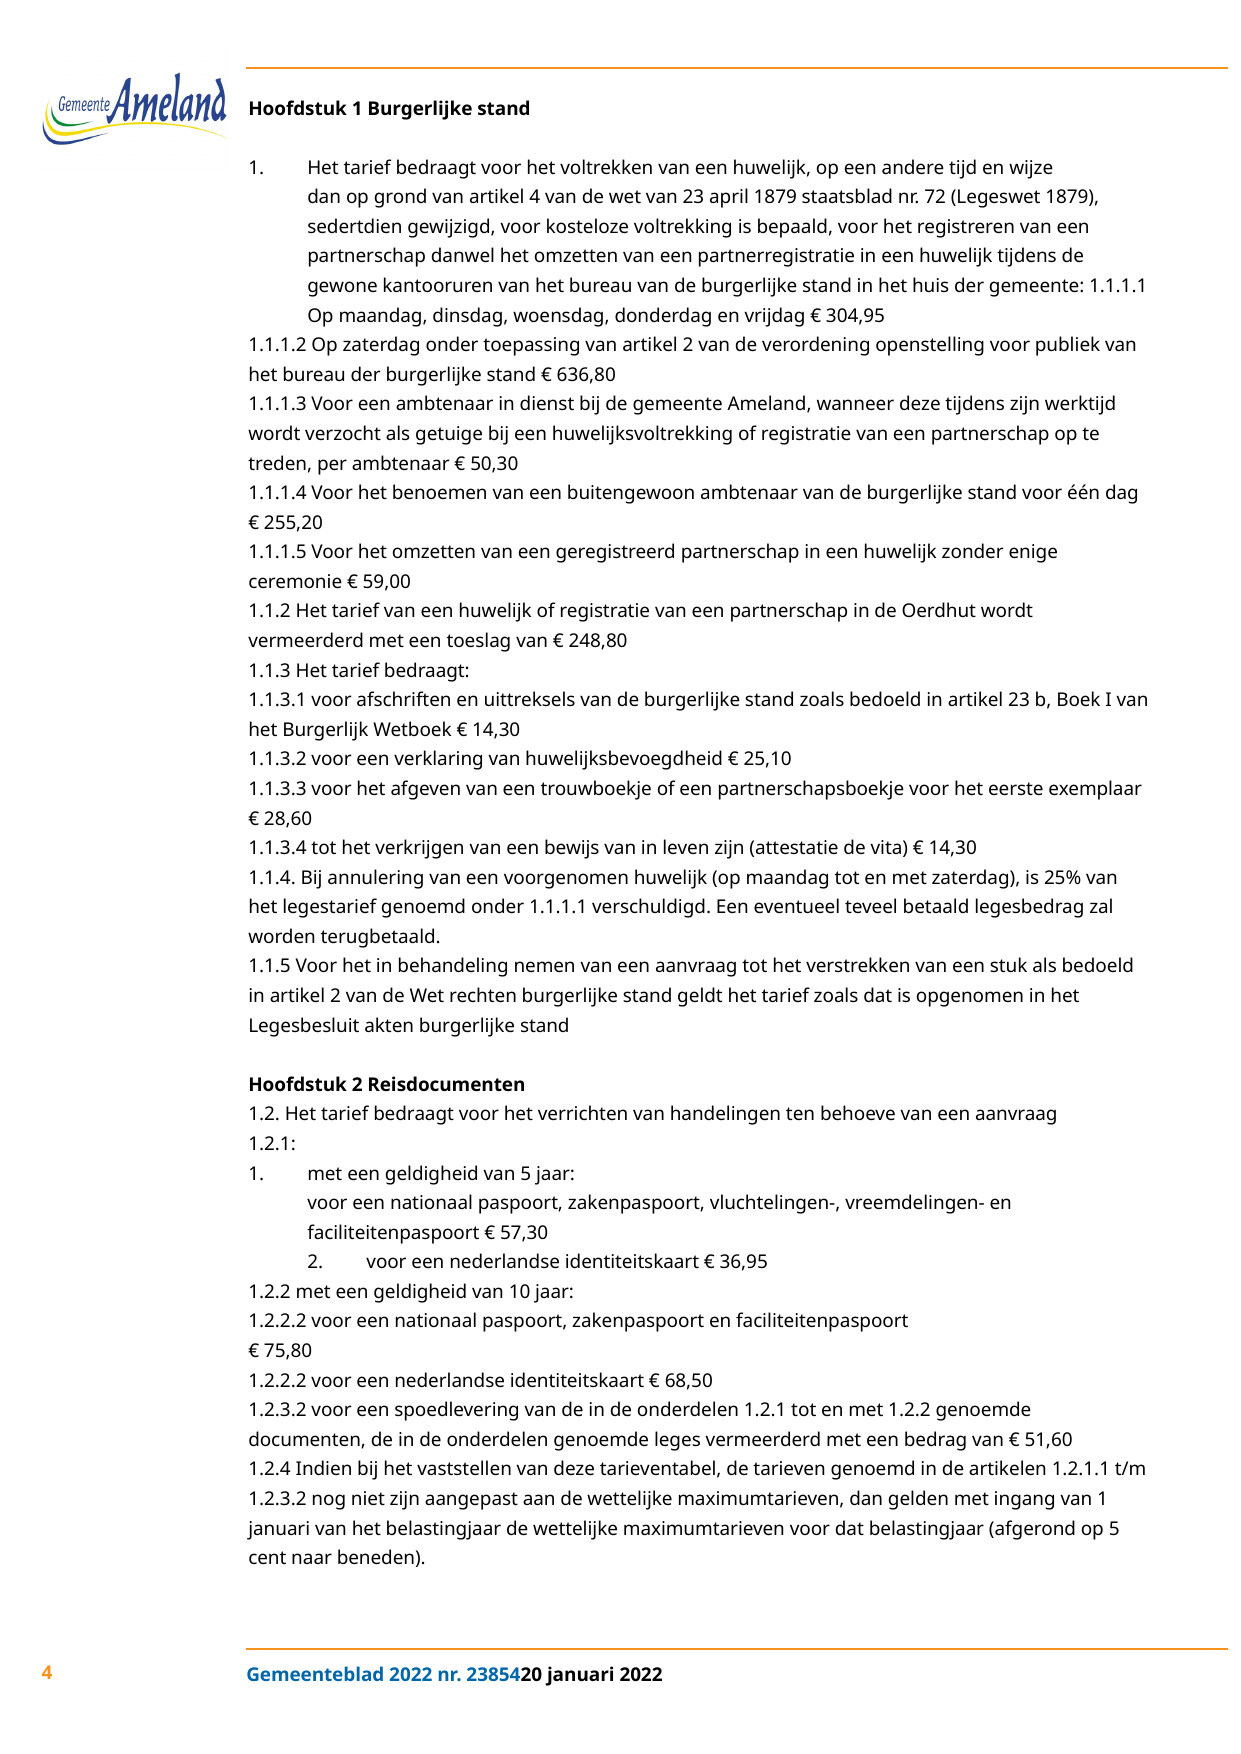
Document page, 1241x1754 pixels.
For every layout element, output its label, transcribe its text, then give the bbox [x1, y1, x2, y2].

text 1.1.4. Bij annulering van een voorgenomen huwelijk (op maandag tot en met zaterdag), is 25% van het legestarief genoemd onder 1.1.1.1 verschuldigd. Een eventueel teveel betaald legesbedrag zal worden terugbetaald. [248, 864, 1152, 949]
picture [41, 47, 231, 172]
text 1.2.2 met een geldigheid van 10 jaar: [248, 1278, 1152, 1304]
text 1.2.1: [248, 1130, 1152, 1156]
text 1.1.3.1 voor afschriften en uittreksels van de burgerlijke stand zoals bedoeld in artikel 23 b, Boek I van het Burgerlijk Wetboek € 14,30 [248, 686, 1152, 742]
text 1.2.2.2 voor een nederlandse identiteitskaart € 68,50 [248, 1367, 1152, 1393]
text 1.2. Het tarief bedraagt voor het verrichten van handelingen ten behoeve van een aanvraag [248, 1101, 1152, 1126]
text 1.1.3 Het tarief bedraagt: [248, 657, 1152, 683]
text 1.1.1.4 Voor het benoemen van een buitengewoon ambtenaar van de burgerlijke stand voor één dag € 255,20 [248, 479, 1152, 535]
text 1.1.3.3 voor het afgeven van een trouwboekje of een partnerschapsboekje voor het eerste exemplaar € 28,60 [248, 775, 1152, 831]
text 1.2.2.2 voor een nationaal paspoort, zakenpaspoort en faciliteitenpaspoort [248, 1308, 1152, 1333]
list voor een nationaal paspoort, zakenpaspoort, vluchtelingen-, vreemdelingen- en faciliteitenpaspoort € 57,30 [248, 1189, 1152, 1245]
text 1.1.5 Voor het in behandeling nemen van een aanvraag tot het verstrekken van een stuk als bedoeld in artikel 2 van de Wet rechten burgerlijke stand geldt het tarief zoals dat is opgenomen in het Legesbesluit akten burgerlijke stand [248, 953, 1152, 1038]
text Hoofdstuk 2 Reisdocumenten [248, 1071, 1152, 1097]
text 1.1.1.3 Voor een ambtenaar in dienst bij de gemeente Ameland, wanneer deze tijdens zijn werktijd wordt verzocht als getuige bij een huwelijksvoltrekking of registratie van een partnerschap op te treden, per ambtenaar € 50,30 [248, 391, 1152, 476]
text 1.1.3.4 tot het verkrijgen van een bewijs van in leven zijn (attestatie de vita) € 14,30 [248, 834, 1152, 860]
text € 75,80 [248, 1337, 1152, 1363]
text 1.1.2 Het tarief van een huwelijk of registratie van een partnerschap in de Oerdhut wordt vermeerderd met een toeslag van € 248,80 [248, 598, 1152, 653]
text Hoofdstuk 1 Burgerlijke stand [248, 95, 1152, 121]
text 1.1.3.2 voor een verklaring van huwelijksbevoegdheid € 25,10 [248, 746, 1152, 771]
text 1.2.3.2 voor een spoedlevering van de in de onderdelen 1.2.1 tot en met 1.2.2 genoemde documenten, de in de onderdelen genoemde leges vermeerderd met een bedrag van € 51,60 [248, 1396, 1152, 1452]
text 1.1.1.2 Op zaterdag onder toepassing van artikel 2 van de verordening openstelling voor publiek van het bureau der burgerlijke stand € 636,80 [248, 331, 1152, 387]
text 1.2.4 Indien bij het vaststellen van deze tarieventabel, de tarieven genoemd in de artikelen 1.2.1.1 t/m 1.2.3.2 nog niet zijn aangepast aan de wettelijke maximumtarieven, dan gelden met ingang van 1 januari van het belastingjaar de wettelijke maximumtarieven voor dat belastingjaar (afgerond op 5 cent naar beneden). [248, 1456, 1152, 1570]
list dan op grond van artikel 4 van de wet van 23 april 1879 staatsblad nr. 72 (Legeswet 1879), sedertdien gewijzigd, voor kosteloze voltrekking is bepaald, voor het registreren van een partnerschap danwel het omzetten van een partnerregistratie in een huwelijk tijdens de gewone kantooruren van het bureau van de burgerlijke stand in het huis der gemeente: 1.1.1.1 Op maandag, dinsdag, woensdag, donderdag en vrijdag € 304,95 [248, 183, 1152, 328]
text 1.1.1.5 Voor het omzetten van een geregistreerd partnerschap in een huwelijk zonder enige ceremonie € 59,00 [248, 538, 1152, 594]
list voor een nederlandse identiteitskaart € 36,95 [307, 1248, 1152, 1274]
list Het tarief bedraagt voor het voltrekken van een huwelijk, op een andere tijd en wijze [248, 154, 1152, 180]
list met een geldigheid van 5 jaar: [248, 1160, 1152, 1186]
